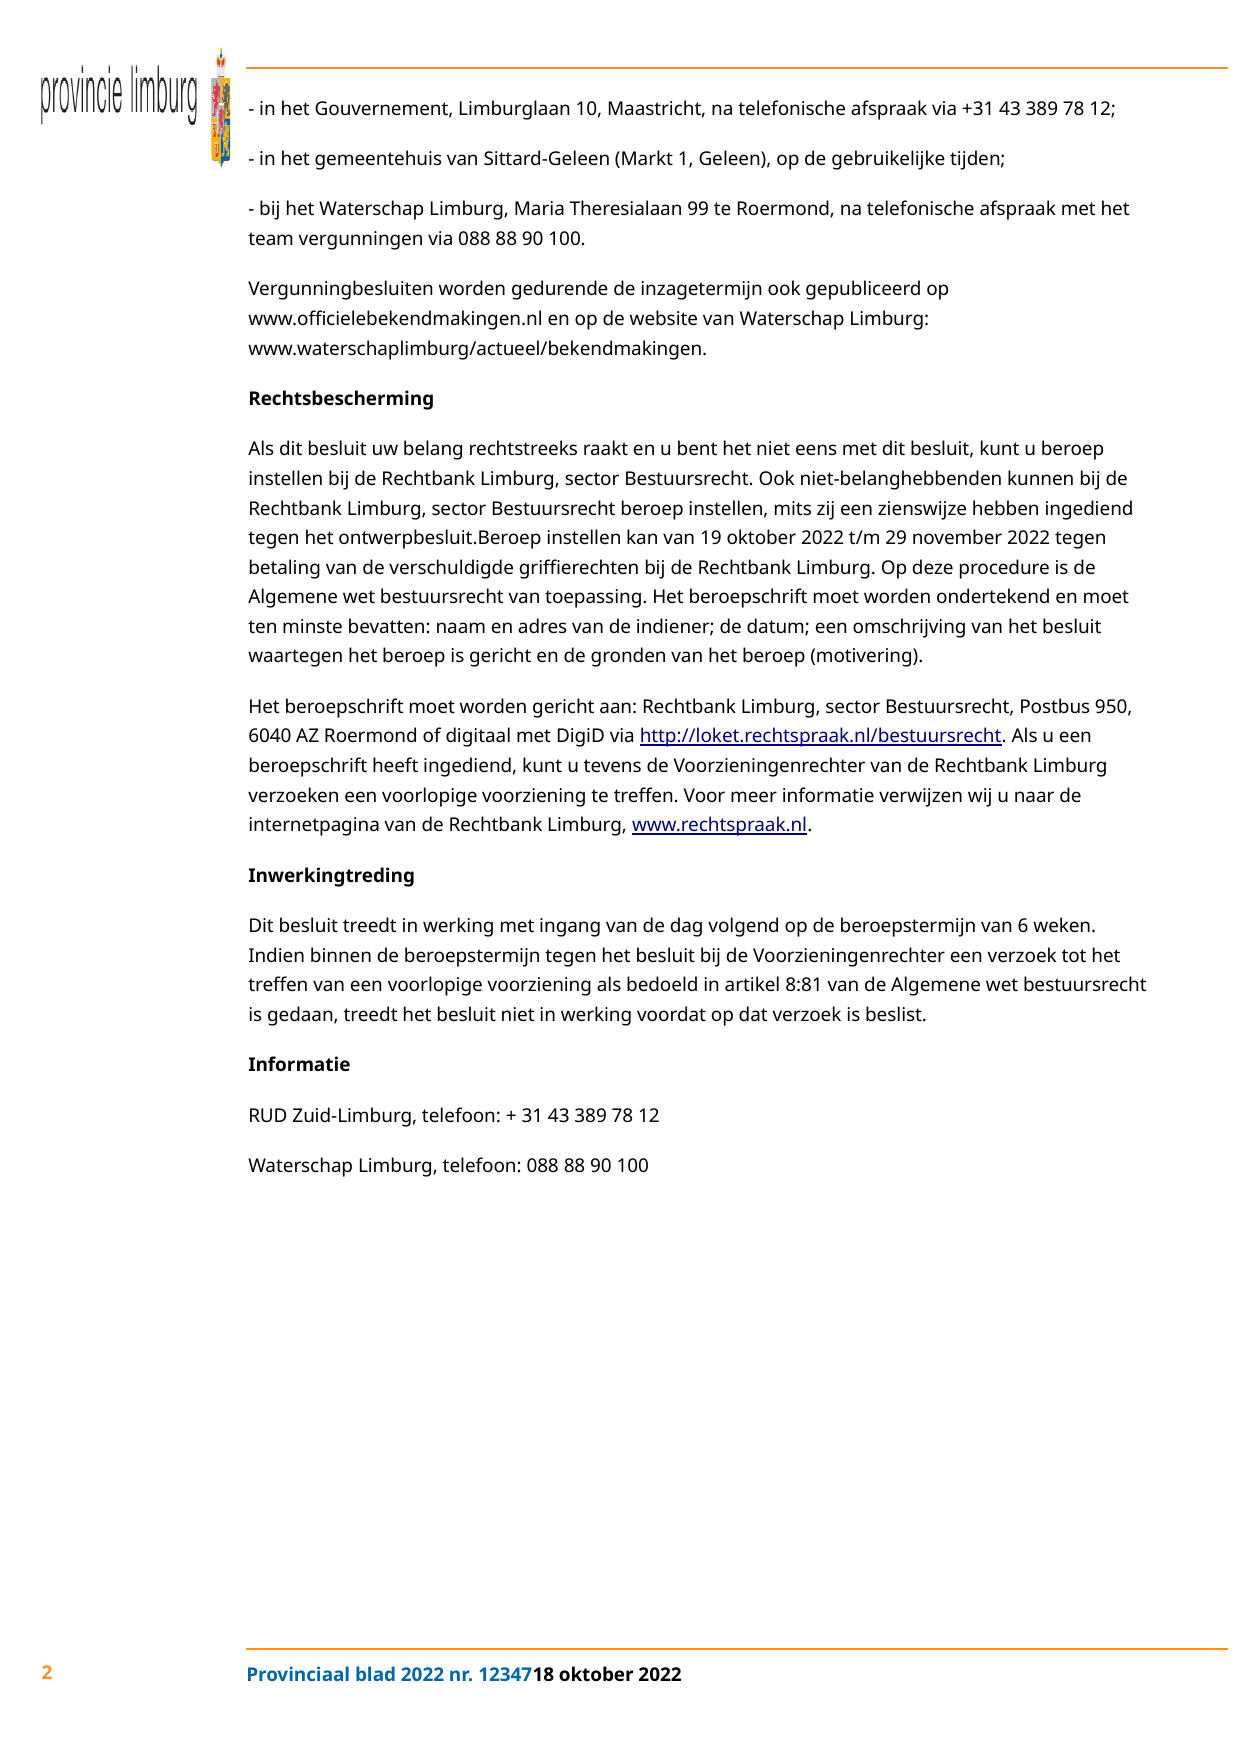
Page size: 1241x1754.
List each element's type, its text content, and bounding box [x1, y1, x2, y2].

text - in het Gouvernement, Limburglaan 10, Maastricht, na telefonische afspraak via +31 43 389 78 12; [248, 95, 1152, 121]
text Waterschap Limburg, telefoon: 088 88 90 100 [248, 1152, 1152, 1178]
text Het beroepschrift moet worden gericht aan: Rechtbank Limburg, sector Bestuursrecht, Postbus 950, 6040 AZ Roermond of digitaal met DigiD via http://loket.rechtspraak.nl/bestuursrecht. Als u een beroepschrift heeft ingediend, kunt u tevens de Voorzieningenrechter van de Rechtbank Limburg verzoeken een voorlopige voorziening te treffen. Voor meer informatie verwijzen wij u naar de internetpagina van de Rechtbank Limburg, www.rechtspraak.nl. [248, 693, 1152, 837]
text RUD Zuid-Limburg, telefoon: + 31 43 389 78 12 [248, 1102, 1152, 1128]
picture [41, 47, 231, 172]
text - bij het Waterschap Limburg, Maria Theresialaan 99 te Roermond, na telefonische afspraak met het team vergunningen via 088 88 90 100. [248, 196, 1152, 251]
text Inwerkingtreding [248, 862, 1152, 888]
text Informatie [248, 1051, 1152, 1077]
text Rechtsbescherming [248, 385, 1152, 411]
text - in het gemeentehuis van Sittard-Geleen (Markt 1, Geleen), op de gebruikelijke tijden; [248, 145, 1152, 171]
text Als dit besluit uw belang rechtstreeks raakt en u bent het niet eens met dit besluit, kunt u beroep instellen bij de Rechtbank Limburg, sector Bestuursrecht. Ook niet-belanghebbenden kunnen bij de Rechtbank Limburg, sector Bestuursrecht beroep instellen, mits zij een zienswijze hebben ingediend tegen het ontwerpbesluit.Beroep instellen kan van 19 oktober 2022 t/m 29 november 2022 tegen betaling van de verschuldigde griffierechten bij de Rechtbank Limburg. Op deze procedure is de Algemene wet bestuursrecht van toepassing. Het beroepschrift moet worden ondertekend en moet ten minste bevatten: naam en adres van de indiener; de datum; een omschrijving van het besluit waartegen het beroep is gericht en de gronden van het beroep (motivering). [248, 436, 1152, 668]
text Vergunningbesluiten worden gedurende de inzagetermijn ook gepubliceerd op www.officielebekendmakingen.nl en op de website van Waterschap Limburg: www.waterschaplimburg/actueel/bekendmakingen. [248, 276, 1152, 361]
text Dit besluit treedt in werking met ingang van de dag volgend op de beroepstermijn van 6 weken. Indien binnen de beroepstermijn tegen het besluit bij de Voorzieningenrechter een verzoek tot het treffen van een voorlopige voorziening als bedoeld in artikel 8:81 van de Algemene wet bestuursrecht is gedaan, treedt het besluit niet in werking voordat op dat verzoek is beslist. [248, 912, 1152, 1027]
